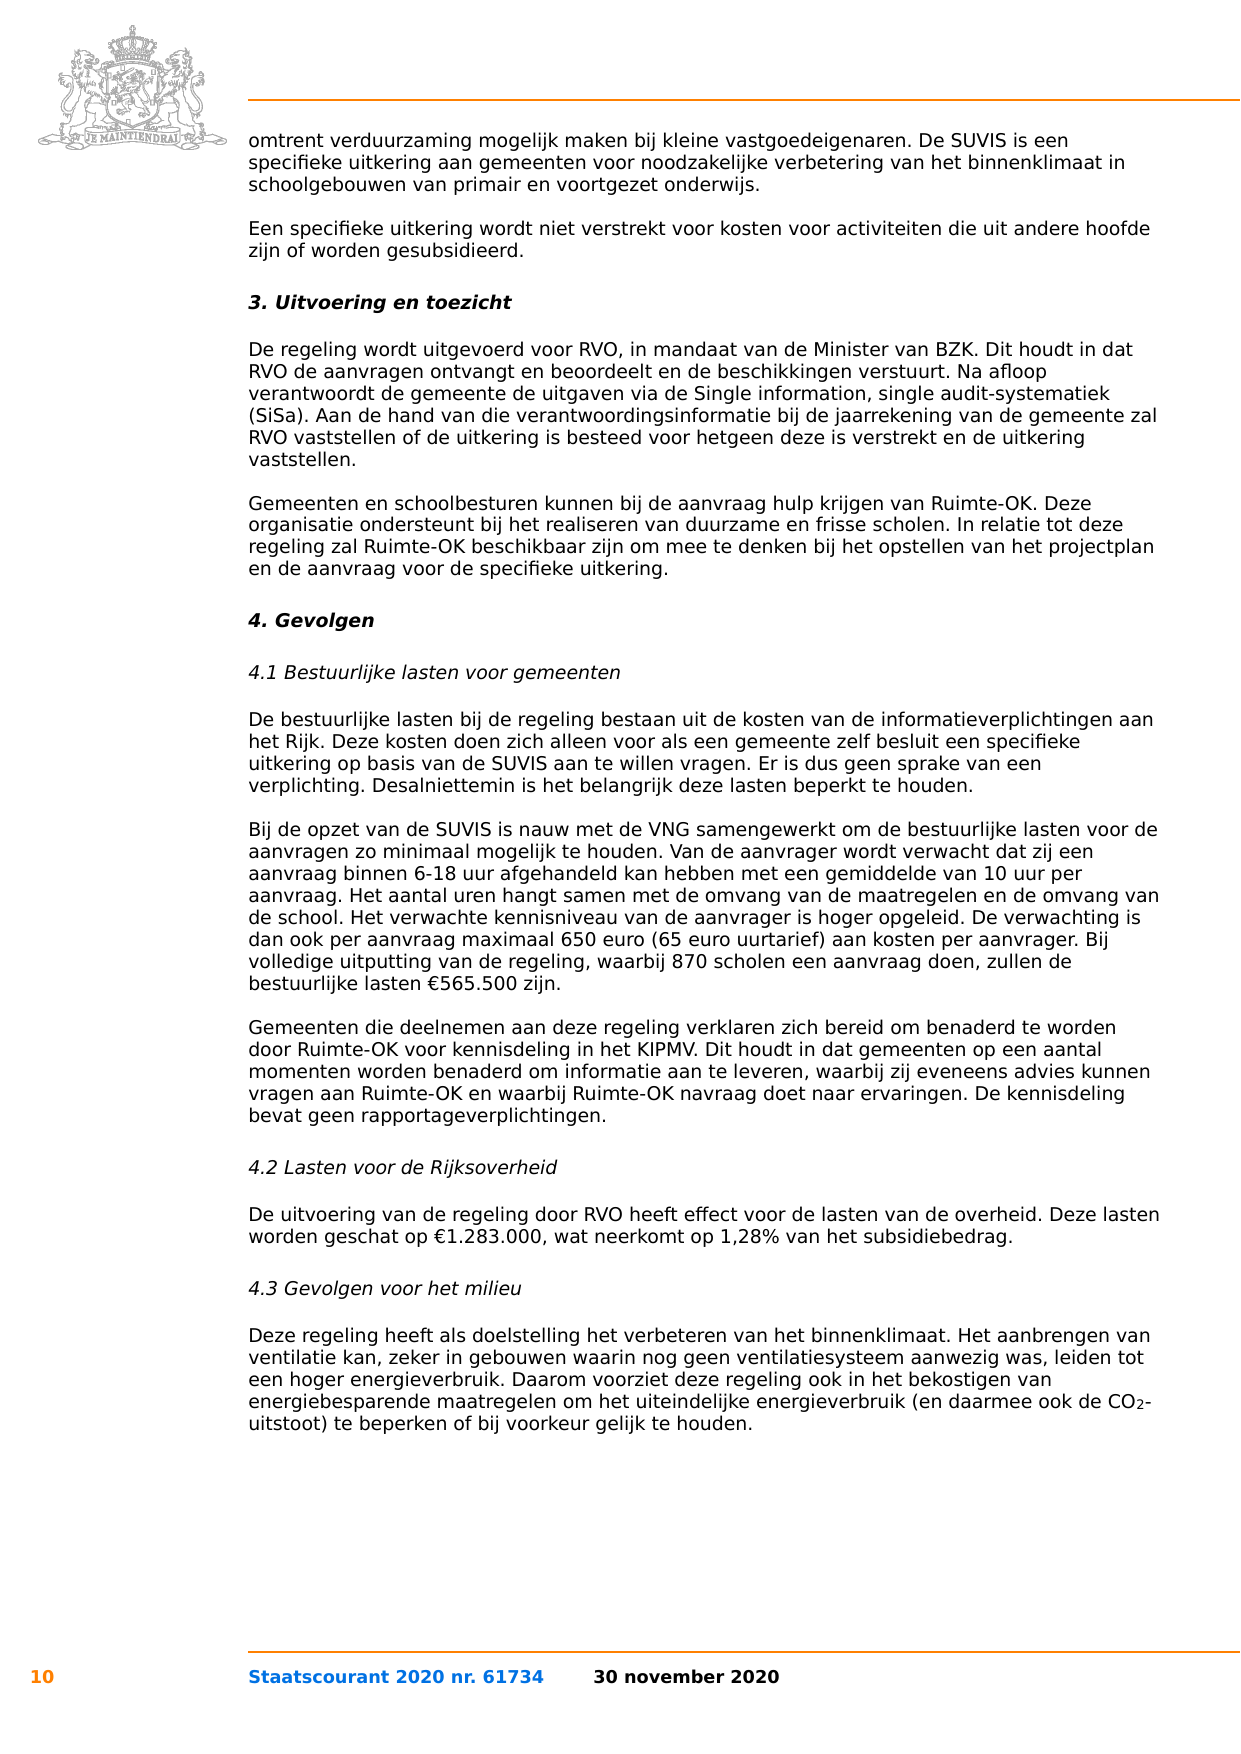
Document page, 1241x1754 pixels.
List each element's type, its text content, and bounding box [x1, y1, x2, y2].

subtitle 4.3 Gevolgen voor het milieu [248, 1278, 1163, 1299]
subtitle 3. Uitvoering en toezicht [248, 292, 1163, 314]
text Een specifieke uitkering wordt niet verstrekt voor kosten voor activiteiten die uit andere hoofde zijn of worden gesubsidieerd. [248, 218, 1163, 262]
subtitle 4.1 Bestuurlijke lasten voor gemeenten [248, 662, 1163, 684]
text De uitvoering van de regeling door RVO heeft effect voor de lasten van de overheid. Deze lasten worden geschat op €1.283.000, wat neerkomt op 1,28% van het subsidiebedrag. [248, 1204, 1163, 1248]
picture [38, 25, 227, 150]
text Gemeenten die deelnemen aan deze regeling verklaren zich bereid om benaderd te worden door Ruimte-OK voor kennisdeling in het KIPMV. Dit houdt in dat gemeenten op een aantal momenten worden benaderd om informatie aan te leveren, waarbij zij eveneens advies kunnen vragen aan Ruimte-OK en waarbij Ruimte-OK navraag doet naar ervaringen. De kennisdeling bevat geen rapportageverplichtingen. [248, 1017, 1163, 1127]
text Deze regeling heeft als doelstelling het verbeteren van het binnenklimaat. Het aanbrengen van ventilatie kan, zeker in gebouwen waarin nog geen ventilatiesysteem aanwezig was, leiden tot een hoger energieverbruik. Daarom voorziet deze regeling ook in het bekostigen van energiebesparende maatregelen om het uiteindelijke energieverbruik (en daarmee ook de CO2-uitstoot) te beperken of bij voorkeur gelijk te houden. [248, 1324, 1163, 1434]
text Bij de opzet van de SUVIS is nauw met de VNG samengewerkt om de bestuurlijke lasten voor de aanvragen zo minimaal mogelijk te houden. Van de aanvrager wordt verwacht dat zij een aanvraag binnen 6-18 uur afgehandeld kan hebben met een gemiddelde van 10 uur per aanvraag. Het aantal uren hangt samen met de omvang van de maatregelen en de omvang van de school. Het verwachte kennisniveau van de aanvrager is hoger opgeleid. De verwachting is dan ook per aanvraag maximaal 650 euro (65 euro uurtarief) aan kosten per aanvrager. Bij volledige uitputting van de regeling, waarbij 870 scholen een aanvraag doen, zullen de bestuurlijke lasten €565.500 zijn. [248, 819, 1163, 995]
subtitle 4. Gevolgen [248, 610, 1163, 632]
subtitle 4.2 Lasten voor de Rijksoverheid [248, 1157, 1163, 1179]
text De regeling wordt uitgevoerd voor RVO, in mandaat van de Minister van BZK. Dit houdt in dat RVO de aanvragen ontvangt en beoordeelt en de beschikkingen verstuurt. Na afloop verantwoordt de gemeente de uitgaven via de Single information, single audit-systematiek (SiSa). Aan de hand van die verantwoordingsinformatie bij de jaarrekening van de gemeente zal RVO vaststellen of de uitkering is besteed voor hetgeen deze is verstrekt en de uitkering vaststellen. [248, 339, 1163, 471]
text omtrent verduurzaming mogelijk maken bij kleine vastgoedeigenaren. De SUVIS is een specifieke uitkering aan gemeenten voor noodzakelijke verbetering van het binnenklimaat in schoolgebouwen van primair en voortgezet onderwijs. [248, 130, 1163, 196]
text De bestuurlijke lasten bij de regeling bestaan uit de kosten van de informatieverplichtingen aan het Rijk. Deze kosten doen zich alleen voor als een gemeente zelf besluit een specifieke uitkering op basis van de SUVIS aan te willen vragen. Er is dus geen sprake van een verplichting. Desalniettemin is het belangrijk deze lasten beperkt te houden. [248, 709, 1163, 797]
text Gemeenten en schoolbesturen kunnen bij de aanvraag hulp krijgen van Ruimte-OK. Deze organisatie ondersteunt bij het realiseren van duurzame en frisse scholen. In relatie tot deze regeling zal Ruimte-OK beschikbaar zijn om mee te denken bij het opstellen van het projectplan en de aanvraag voor de specifieke uitkering. [248, 492, 1163, 580]
